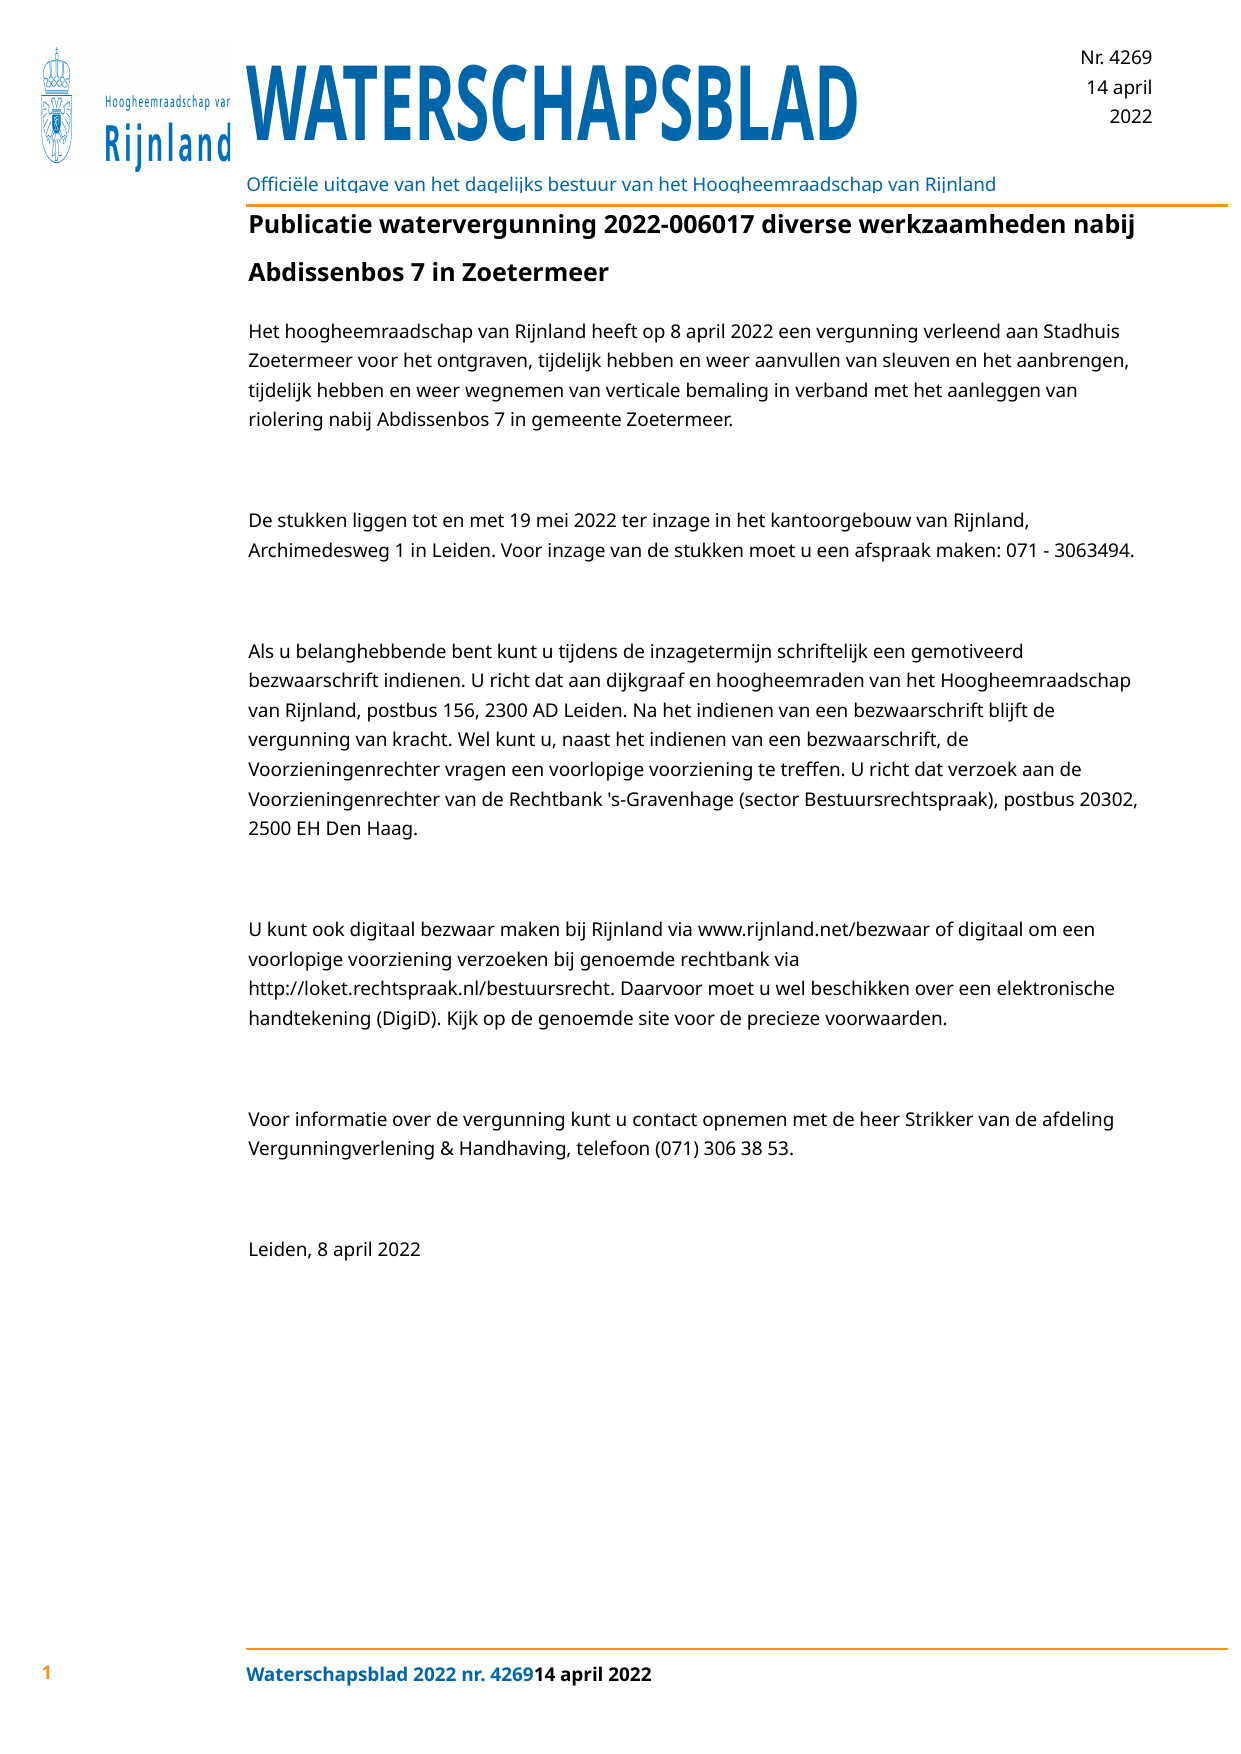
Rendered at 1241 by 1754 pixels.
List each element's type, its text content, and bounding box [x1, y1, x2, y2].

text Als u belanghebbende bent kunt u tijdens de inzagetermijn schriftelijk een gemotiveerd bezwaarschrift indienen. U richt dat aan dijkgraaf en hoogheemraden van het Hoogheemraadschap van Rijnland, postbus 156, 2300 AD Leiden. Na het indienen van een bezwaarschrift blijft de vergunning van kracht. Wel kunt u, naast het indienen van een bezwaarschrift, de Voorzieningenrechter vragen een voorlopige voorziening te treffen. U richt dat verzoek aan de Voorzieningenrechter van de Rechtbank 's-Gravenhage (sector Bestuursrechtspraak), postbus 20302, 2500 EH Den Haag. [248, 638, 1152, 841]
text Voor informatie over de vergunning kunt u contact opnemen met de heer Strikker van de afdeling Vergunningverlening & Handhaving, telefoon (071) 306 38 53. [248, 1106, 1152, 1161]
text Publicatie watervergunning 2022-006017 diverse werkzaamheden nabij Abdissenbos 7 in Zoetermeer [248, 207, 1152, 288]
text U kunt ook digitaal bezwaar maken bij Rijnland via www.rijnland.net/bezwaar of digitaal om een voorlopige voorziening verzoeken bij genoemde rechtbank via http://loket.rechtspraak.nl/bestuursrecht. Daarvoor moet u wel beschikken over een elektronische handtekening (DigiD). Kijk op de genoemde site voor de precieze voorwaarden. [248, 916, 1152, 1031]
text Leiden, 8 april 2022 [248, 1236, 1152, 1262]
text Het hoogheemraadschap van Rijnland heeft op 8 april 2022 een vergunning verleend aan Stadhuis Zoetermeer voor het ontgraven, tijdelijk hebben en weer aanvullen van sleuven en het aanbrengen, tijdelijk hebben en weer wegnemen van verticale bemaling in verband met het aanleggen van riolering nabij Abdissenbos 7 in gemeente Zoetermeer. [248, 318, 1152, 432]
picture [41, 47, 231, 172]
text De stukken liggen tot en met 19 mei 2022 ter inzage in het kantoorgebouw van Rijnland, Archimedesweg 1 in Leiden. Voor inzage van de stukken moet u een afspraak maken: 071 - 3063494. [248, 507, 1152, 563]
